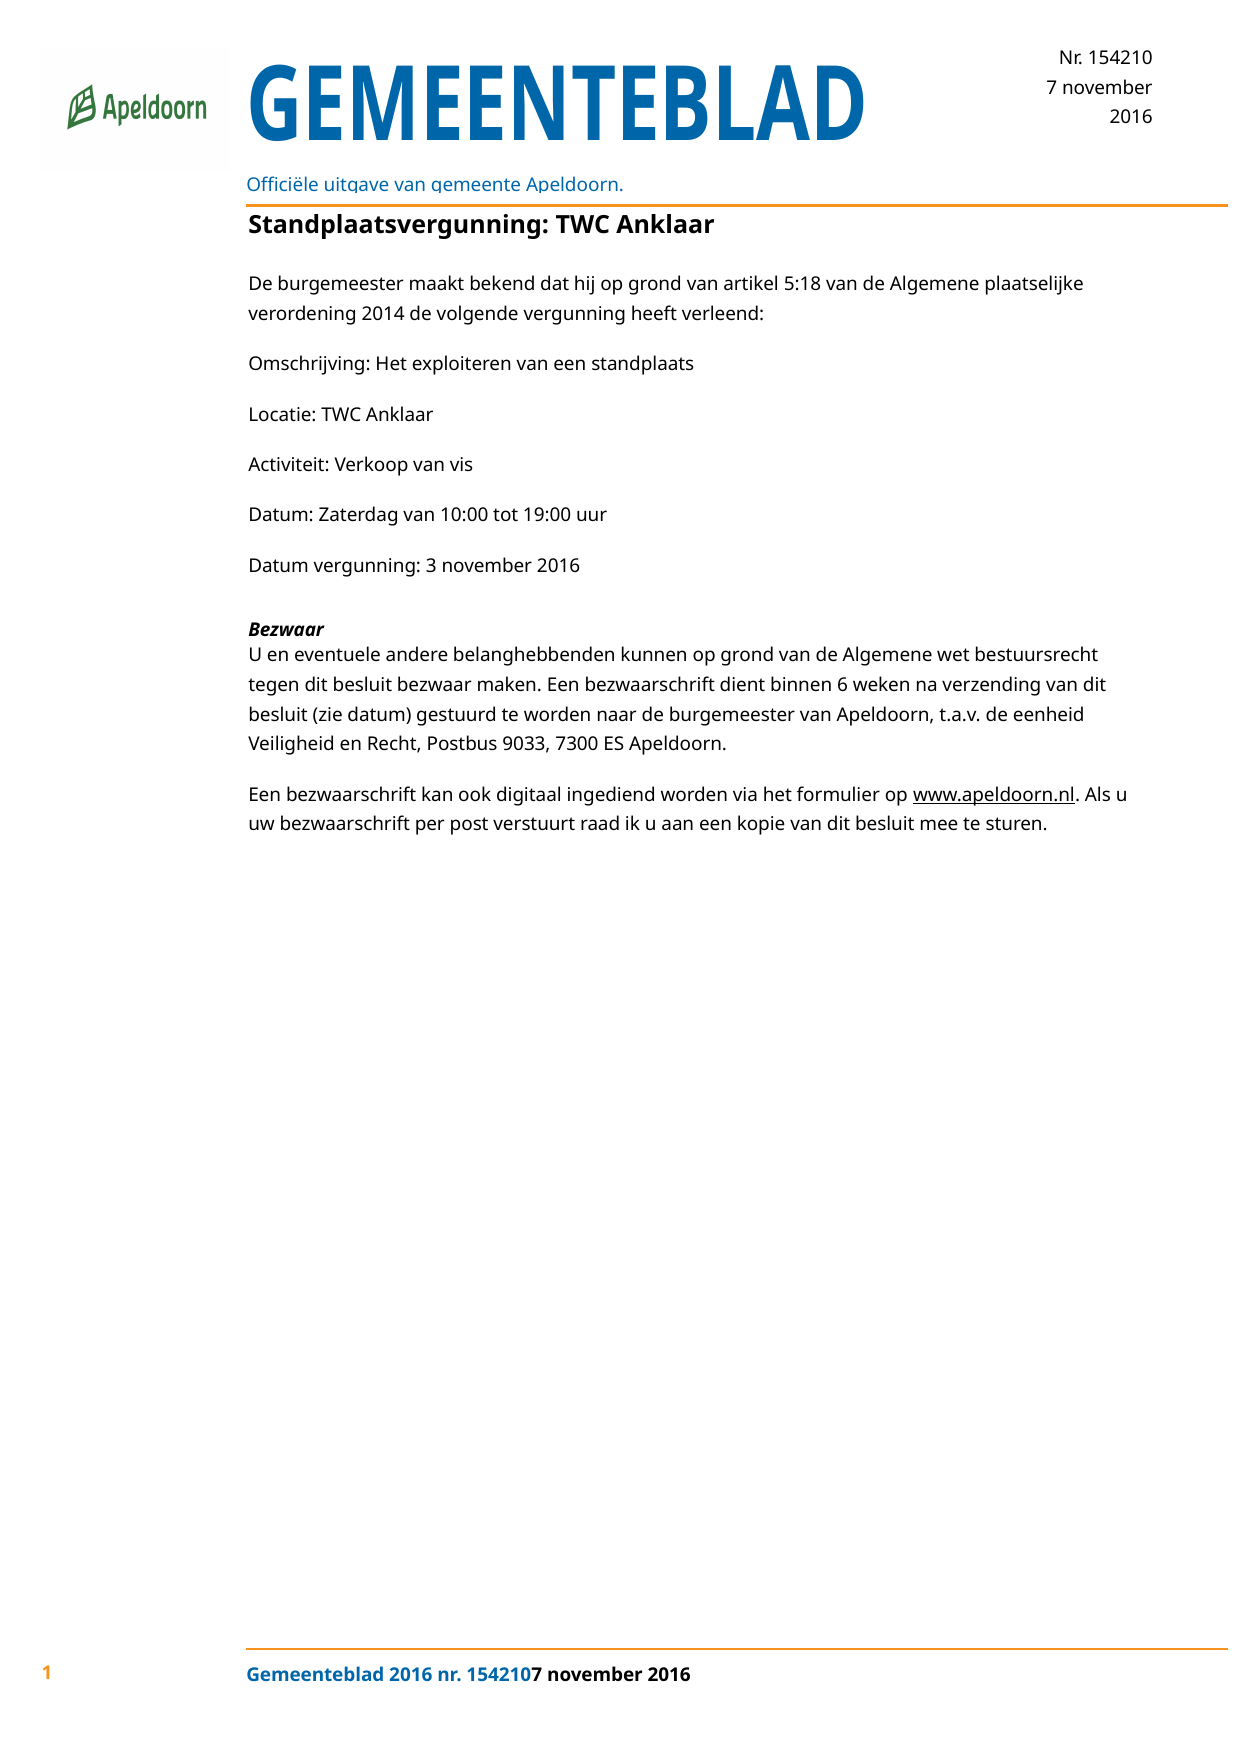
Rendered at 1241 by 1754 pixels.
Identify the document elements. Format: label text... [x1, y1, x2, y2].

text Standplaatsvergunning: TWC Anklaar [248, 207, 1152, 241]
text Bezwaar [248, 616, 1152, 642]
text U en eventuele andere belanghebbenden kunnen op grond van de Algemene wet bestuursrecht tegen dit besluit bezwaar maken. Een bezwaarschrift dient binnen 6 weken na verzending van dit besluit (zie datum) gestuurd te worden naar de burgemeester van Apeldoorn, t.a.v. de eenheid Veiligheid en Recht, Postbus 9033, 7300 ES Apeldoorn. [248, 642, 1152, 756]
text De burgemeester maakt bekend dat hij op grond van artikel 5:18 van de Algemene plaatselijke verordening 2014 de volgende vergunning heeft verleend: [248, 270, 1152, 326]
text Datum: Zaterdag van 10:00 tot 19:00 uur [248, 502, 1152, 527]
picture [41, 47, 231, 172]
text Activiteit: Verkoop van vis [248, 451, 1152, 477]
text Omschrijving: Het exploiteren van een standplaats [248, 350, 1152, 376]
text Een bezwaarschrift kan ook digitaal ingediend worden via het formulier op www.apeldoorn.nl. Als u uw bezwaarschrift per post verstuurt raad ik u aan een kopie van dit besluit mee te sturen. [248, 781, 1152, 836]
text Locatie: TWC Anklaar [248, 401, 1152, 426]
text Datum vergunning: 3 november 2016 [248, 552, 1152, 578]
